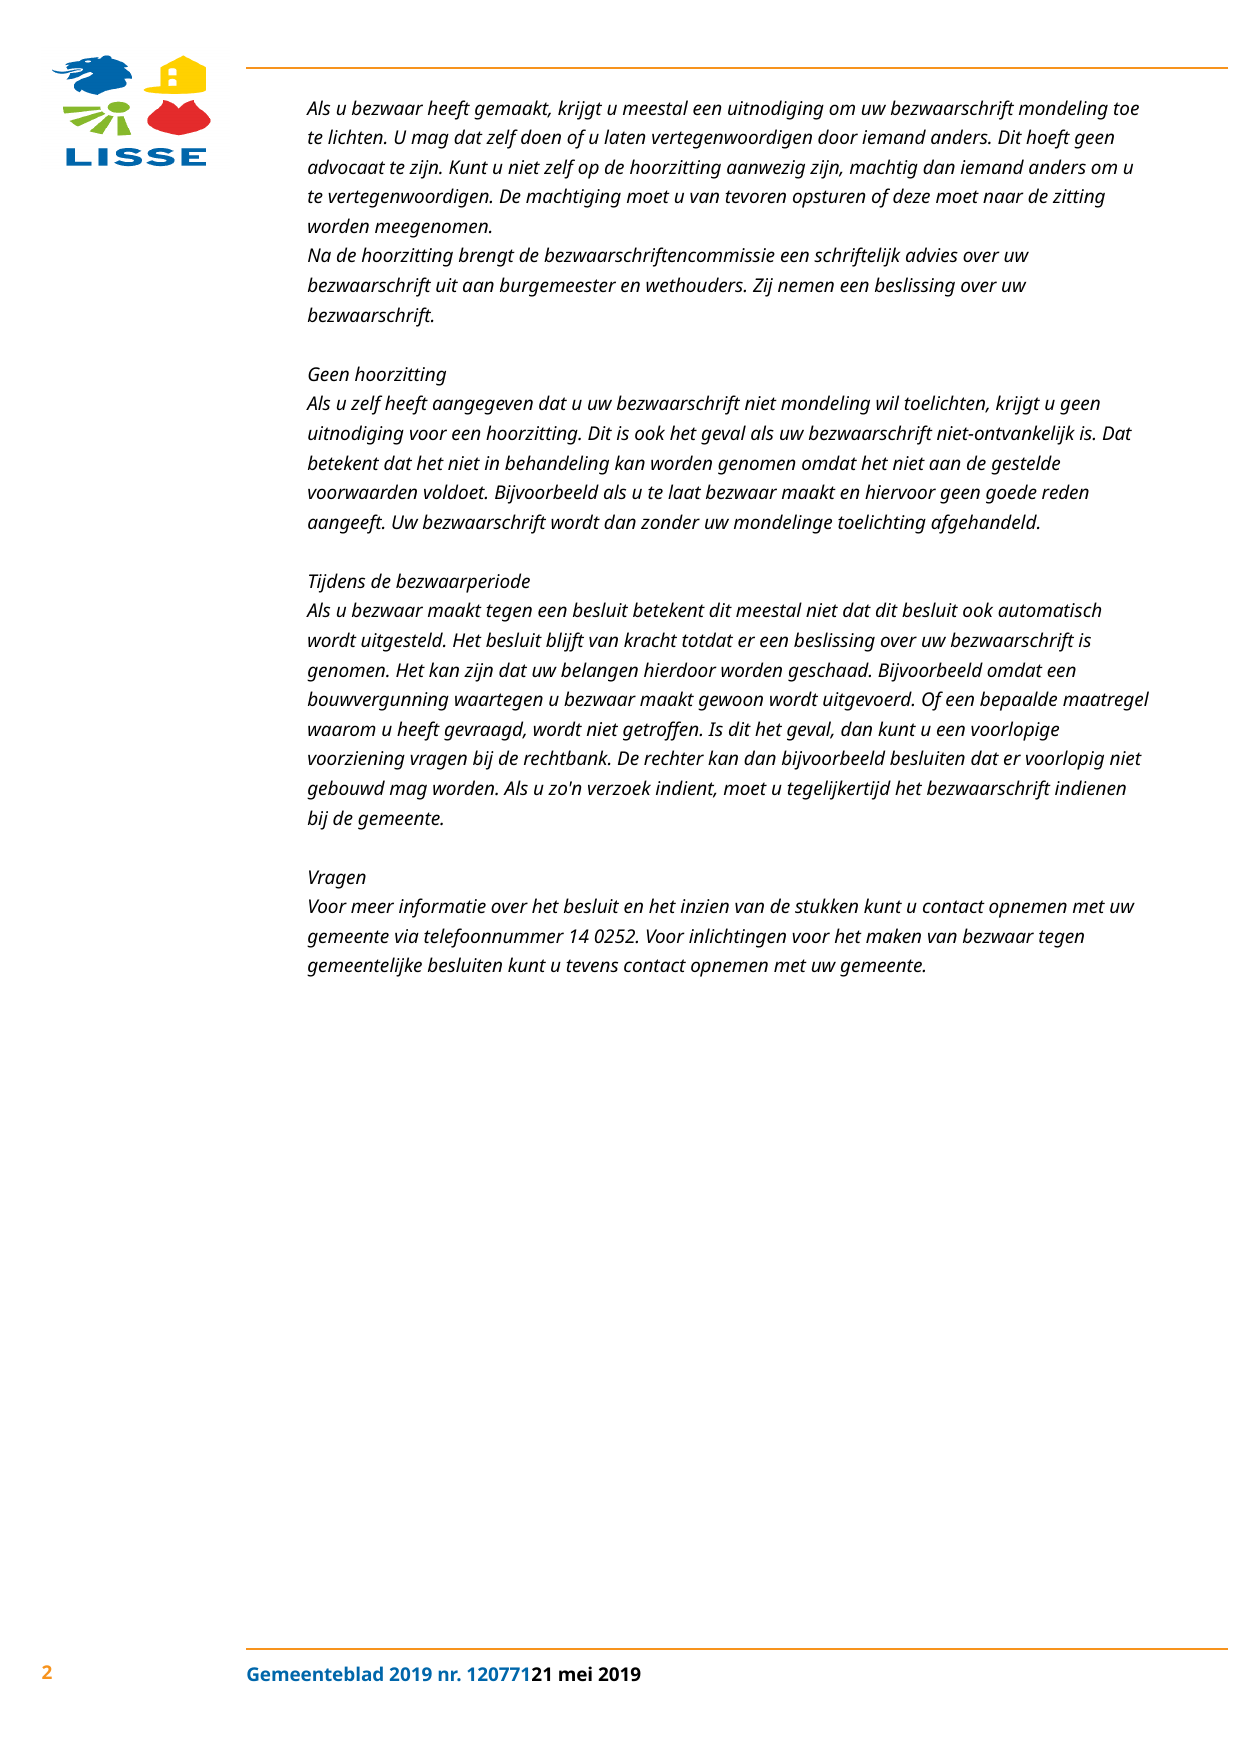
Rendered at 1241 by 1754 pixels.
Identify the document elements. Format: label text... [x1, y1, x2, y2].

picture [41, 47, 231, 172]
list Als u bezwaar heeft gemaakt, krijgt u meestal een uitnodiging om uw bezwaarschrift mondeling toe te lichten. U mag dat zelf doen of u laten vertegenwoordigen door iemand anders. Dit hoeft geen advocaat te zijn. Kunt u niet zelf op de hoorzitting aanwezig zijn, machtig dan iemand anders om u te vertegenwoordigen. De machtiging moet u van tevoren opsturen of deze moet naar de zitting worden meegenomen. [248, 95, 1152, 239]
list Tijdens de bezwaarperiode [248, 568, 1152, 594]
list Vragen [248, 864, 1152, 890]
list Geen hoorzitting [248, 361, 1152, 387]
list Als u bezwaar maakt tegen een besluit betekent dit meestal niet dat dit besluit ook automatisch wordt uitgesteld. Het besluit blijft van kracht totdat er een beslissing over uw bezwaarschrift is genomen. Het kan zijn dat uw belangen hierdoor worden geschaad. Bijvoorbeeld omdat een bouwvergunning waartegen u bezwaar maakt gewoon wordt uitgevoerd. Of een bepaalde maatregel waarom u heeft gevraagd, wordt niet getroffen. Is dit het geval, dan kunt u een voorlopige voorziening vragen bij de rechtbank. De rechter kan dan bijvoorbeeld besluiten dat er voorlopig niet gebouwd mag worden. Als u zo'n verzoek indient, moet u tegelijkertijd het bezwaarschrift indienen bij de gemeente. [248, 598, 1152, 831]
list Na de hoorzitting brengt de bezwaarschriftencommissie een schriftelijk advies over uw bezwaarschrift uit aan burgemeester en wethouders. Zij nemen een beslissing over uw bezwaarschrift. [248, 243, 1152, 328]
list Voor meer informatie over het besluit en het inzien van de stukken kunt u contact opnemen met uw gemeente via telefoonnummer 14 0252. Voor inlichtingen voor het maken van bezwaar tegen gemeentelijke besluiten kunt u tevens contact opnemen met uw gemeente. [248, 893, 1152, 978]
list Als u zelf heeft aangegeven dat u uw bezwaarschrift niet mondeling wil toelichten, krijgt u geen uitnodiging voor een hoorzitting. Dit is ook het geval als uw bezwaarschrift niet-ontvankelijk is. Dat betekent dat het niet in behandeling kan worden genomen omdat het niet aan de gestelde voorwaarden voldoet. Bijvoorbeeld als u te laat bezwaar maakt en hiervoor geen goede reden aangeeft. Uw bezwaarschrift wordt dan zonder uw mondelinge toelichting afgehandeld. [248, 391, 1152, 535]
